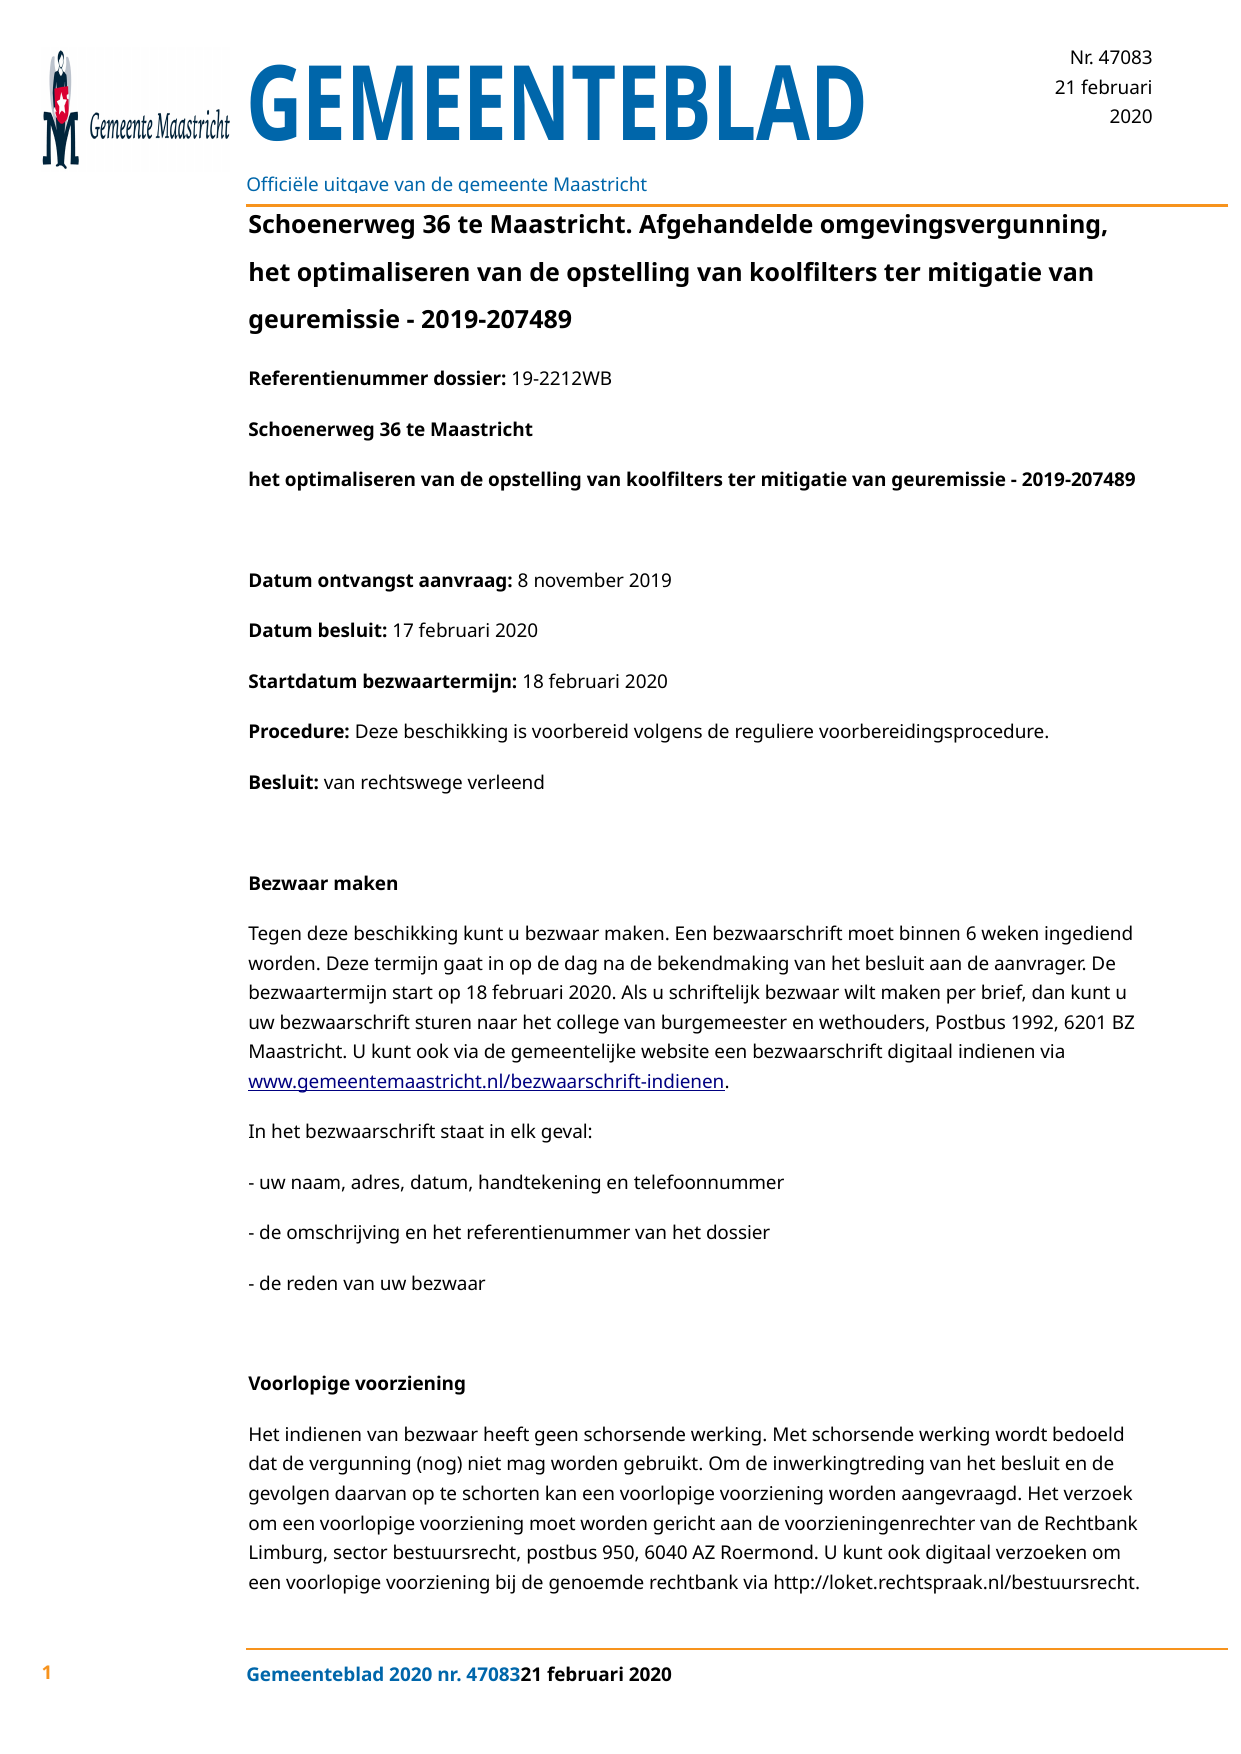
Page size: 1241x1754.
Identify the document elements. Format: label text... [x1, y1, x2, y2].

text Startdatum bezwaartermijn: 18 februari 2020 [248, 668, 1152, 694]
text - uw naam, adres, datum, handtekening en telefoonnummer [248, 1169, 1152, 1194]
text Referentienummer dossier: 19-2212WB [248, 366, 1152, 391]
text het optimaliseren van de opstelling van koolfilters ter mitigatie van geuremissie - 2019-207489 [248, 466, 1152, 492]
text Datum ontvangst aanvraag: 8 november 2019 [248, 567, 1152, 593]
text Procedure: Deze beschikking is voorbereid volgens de reguliere voorbereidingsprocedure. [248, 718, 1152, 744]
text - de reden van uw bezwaar [248, 1270, 1152, 1295]
text Schoenerweg 36 te Maastricht. Afgehandelde omgevingsvergunning, het optimaliseren van de opstelling van koolfilters ter mitigatie van geuremissie - 2019-207489 [248, 207, 1152, 336]
text Tegen deze beschikking kunt u bezwaar maken. Een bezwaarschrift moet binnen 6 weken ingediend worden. Deze termijn gaat in op de dag na de bekendmaking van het besluit aan de aanvrager. De bezwaartermijn start op 18 februari 2020. Als u schriftelijk bezwaar wilt maken per brief, dan kunt u uw bezwaarschrift sturen naar het college van burgemeester en wethouders, Postbus 1992, 6201 BZ Maastricht. U kunt ook via de gemeentelijke website een bezwaarschrift digitaal indienen via www.gemeentemaastricht.nl/bezwaarschrift-indienen. [248, 920, 1152, 1094]
text Bezwaar maken [248, 870, 1152, 895]
picture [41, 47, 231, 172]
text Datum besluit: 17 februari 2020 [248, 618, 1152, 643]
text In het bezwaarschrift staat in elk geval: [248, 1118, 1152, 1144]
text Het indienen van bezwaar heeft geen schorsende werking. Met schorsende werking wordt bedoeld dat de vergunning (nog) niet mag worden gebruikt. Om de inwerkingtreding van het besluit en de gevolgen daarvan op te schorten kan een voorlopige voorziening worden aangevraagd. Het verzoek om een voorlopige voorziening moet worden gericht aan de voorzieningenrechter van de Rechtbank Limburg, sector bestuursrecht, postbus 950, 6040 AZ Roermond. U kunt ook digitaal verzoeken om een voorlopige voorziening bij de genoemde rechtbank via http://loket.rechtspraak.nl/bestuursrecht. [248, 1421, 1152, 1594]
text Voorlopige voorziening [248, 1371, 1152, 1396]
text Besluit: van rechtswege verleend [248, 769, 1152, 794]
text - de omschrijving en het referentienummer van het dossier [248, 1219, 1152, 1245]
text Schoenerweg 36 te Maastricht [248, 416, 1152, 442]
